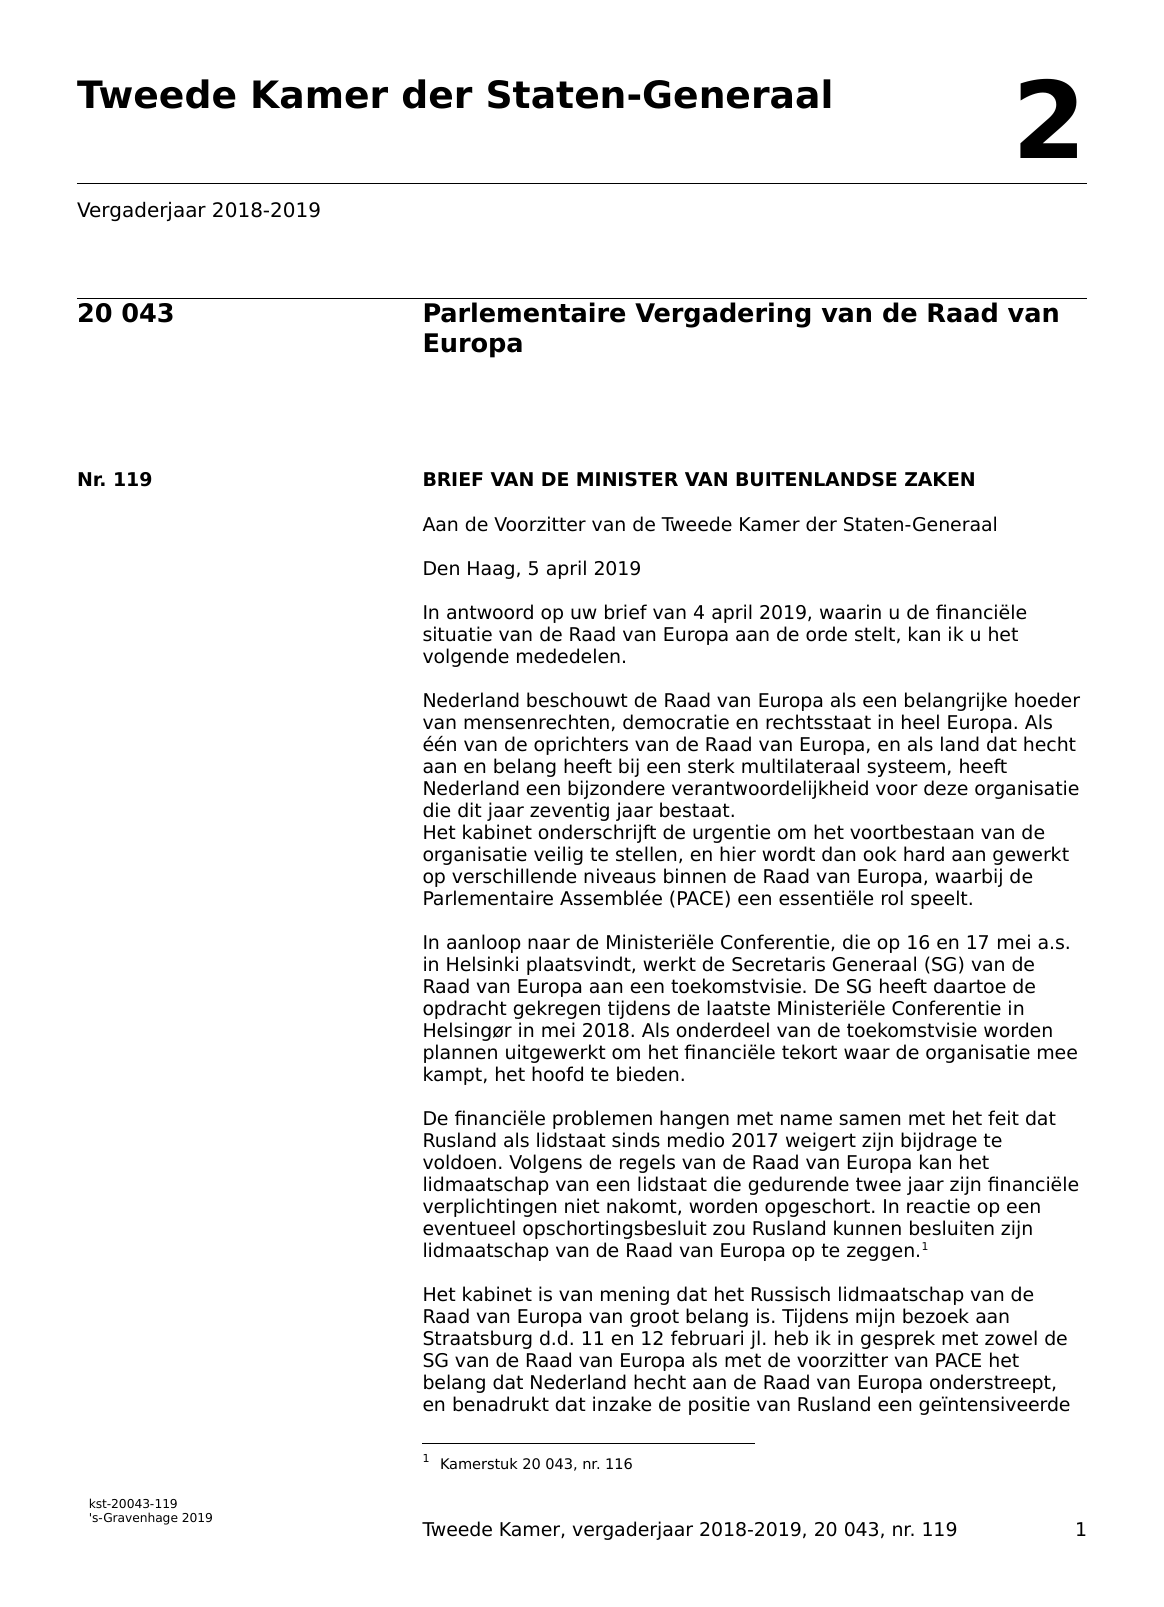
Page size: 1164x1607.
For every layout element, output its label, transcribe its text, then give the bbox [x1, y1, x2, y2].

table_cell Vergaderjaar 2018-2019 [77, 184, 1087, 298]
subtitle 20 043 Parlementaire Vergadering van de Raad van Europa [77, 299, 1087, 358]
text kst-20043-119 [88, 1497, 323, 1511]
text In aanloop naar de Ministeriële Conferentie, die op 16 en 17 mei a.s. in Helsinki plaatsvindt, werkt de Secretaris Generaal (SG) van de Raad van Europa aan een toekomstvisie. De SG heeft daartoe de opdracht gekregen tijdens de laatste Ministeriële Conferentie in Helsingør in mei 2018. Als onderdeel van de toekomstvisie worden plannen uitgewerkt om het financiële tekort waar de organisatie mee kampt, het hoofd te bieden. [422, 932, 1087, 1086]
text 's-Gravenhage 2019 [88, 1511, 323, 1525]
text De financiële problemen hangen met name samen met het feit dat Rusland als lidstaat sinds medio 2017 weigert zijn bijdrage te voldoen. Volgens de regels van de Raad van Europa kan het lidmaatschap van een lidstaat die gedurende twee jaar zijn financiële verplichtingen niet nakomt, worden opgeschort. In reactie op een eventueel opschortingsbesluit zou Rusland kunnen besluiten zijn lidmaatschap van de Raad van Europa op te zeggen. [422, 1108, 1087, 1262]
table_header Tweede Kamer der Staten-Generaal [77, 59, 886, 183]
text Het kabinet is van mening dat het Russisch lidmaatschap van de Raad van Europa van groot belang is. Tijdens mijn bezoek aan Straatsburg d.d. 11 en 12 februari jl. heb ik in gesprek met zowel de SG van de Raad van Europa als met de voorzitter van PACE het belang dat Nederland hecht aan de Raad van Europa onderstreept, en benadrukt dat inzake de positie van Rusland een geïntensiveerde [422, 1284, 1087, 1416]
text Het kabinet onderschrijft de urgentie om het voortbestaan van de organisatie veilig te stellen, en hier wordt dan ook hard aan gewerkt op verschillende niveaus binnen de Raad van Europa, waarbij de Parlementaire Assemblée (PACE) een essentiële rol speelt. [422, 822, 1087, 910]
text Den Haag, 5 april 2019 [422, 558, 1087, 580]
text Kamerstuk 20 043, nr. 116 [422, 1452, 1087, 1474]
subtitle Nr. 119 BRIEF VAN DE MINISTER VAN BUITENLANDSE ZAKEN [77, 469, 1087, 491]
text Nederland beschouwt de Raad van Europa als een belangrijke hoeder van mensenrechten, democratie en rechtsstaat in heel Europa. Als één van de oprichters van de Raad van Europa, en als land dat hecht aan en belang heeft bij een sterk multilateraal systeem, heeft Nederland een bijzondere verantwoordelijkheid voor deze organisatie die dit jaar zeventig jaar bestaat. [422, 690, 1087, 822]
text In antwoord op uw brief van 4 april 2019, waarin u de financiële situatie van de Raad van Europa aan de orde stelt, kan ik u het volgende mededelen. [422, 602, 1087, 668]
table_header 2 [886, 59, 1087, 183]
text Aan de Voorzitter van de Tweede Kamer der Staten-Generaal [422, 513, 1087, 536]
